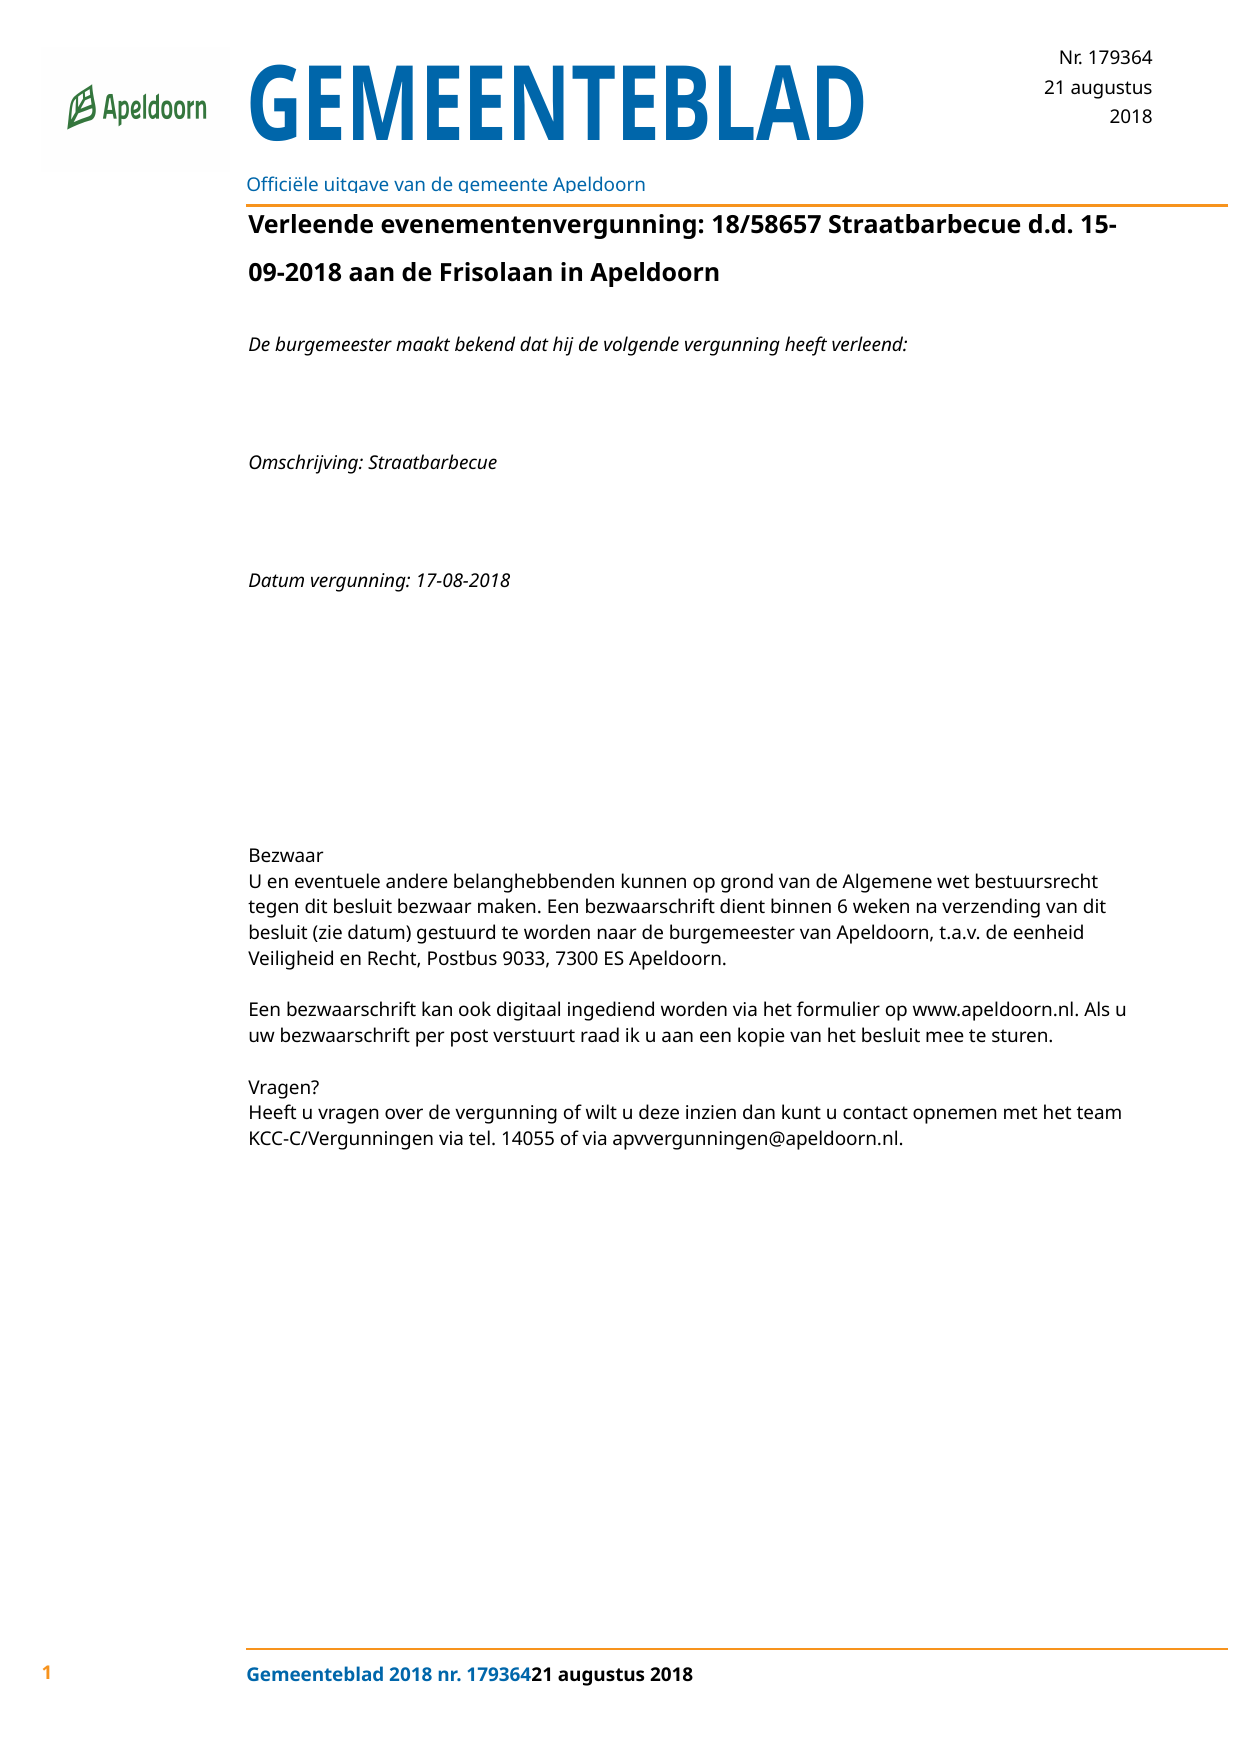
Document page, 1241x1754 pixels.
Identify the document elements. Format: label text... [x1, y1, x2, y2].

text Bezwaar [248, 842, 1152, 868]
text Vragen? [248, 1074, 1152, 1099]
text Omschrijving: Straatbarbecue [248, 449, 1152, 475]
text De burgemeester maakt bekend dat hij de volgende vergunning heeft verleend: [248, 331, 1152, 357]
text U en eventuele andere belanghebbenden kunnen op grond van de Algemene wet bestuursrecht tegen dit besluit bezwaar maken. Een bezwaarschrift dient binnen 6 weken na verzending van dit besluit (zie datum) gestuurd te worden naar de burgemeester van Apeldoorn, t.a.v. de eenheid Veiligheid en Recht, Postbus 9033, 7300 ES Apeldoorn. [248, 868, 1152, 971]
text Heeft u vragen over de vergunning of wilt u deze inzien dan kunt u contact opnemen met het team KCC-C/Vergunningen via tel. 14055 of via apvvergunningen@apeldoorn.nl. [248, 1099, 1152, 1151]
text Een bezwaarschrift kan ook digitaal ingediend worden via het formulier op www.apeldoorn.nl. Als u uw bezwaarschrift per post verstuurt raad ik u aan een kopie van het besluit mee te sturen. [248, 997, 1152, 1048]
text Verleende evenementenvergunning: 18/58657 Straatbarbecue d.d. 15-09-2018 aan de Frisolaan in Apeldoorn [248, 207, 1152, 288]
text Datum vergunning: 17-08-2018 [248, 567, 1152, 593]
picture [41, 47, 231, 172]
